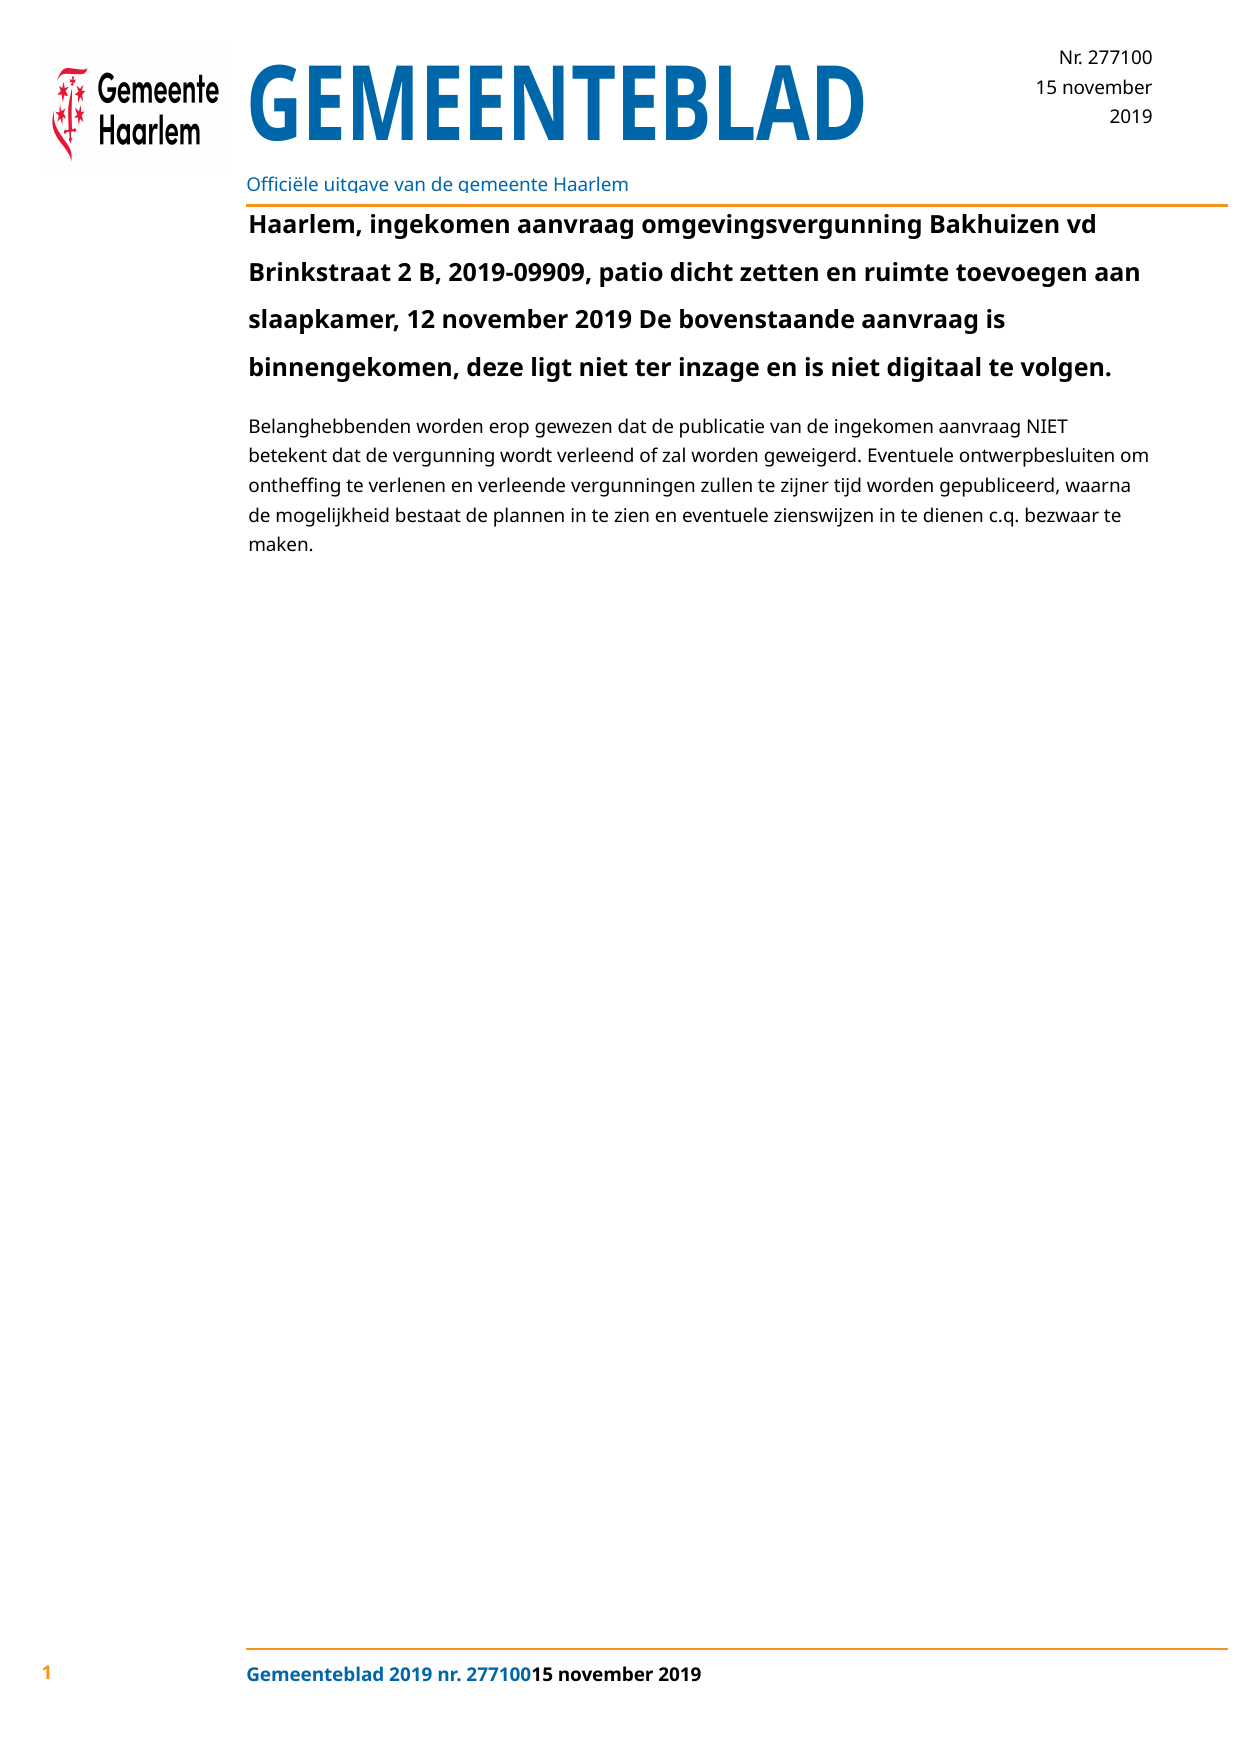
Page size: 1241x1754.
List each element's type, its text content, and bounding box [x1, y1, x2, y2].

text Haarlem, ingekomen aanvraag omgevingsvergunning Bakhuizen vd Brinkstraat 2 B, 2019-09909, patio dicht zetten en ruimte toevoegen aan slaapkamer, 12 november 2019 De bovenstaande aanvraag is binnengekomen, deze ligt niet ter inzage en is niet digitaal te volgen. [248, 207, 1152, 384]
text Belanghebbenden worden erop gewezen dat de publicatie van de ingekomen aanvraag NIET betekent dat de vergunning wordt verleend of zal worden geweigerd. Eventuele ontwerpbesluiten om ontheffing te verlenen en verleende vergunningen zullen te zijner tijd worden gepubliceerd, waarna de mogelijkheid bestaat de plannen in te zien en eventuele zienswijzen in te dienen c.q. bezwaar te maken. [248, 413, 1152, 557]
picture [41, 47, 231, 172]
